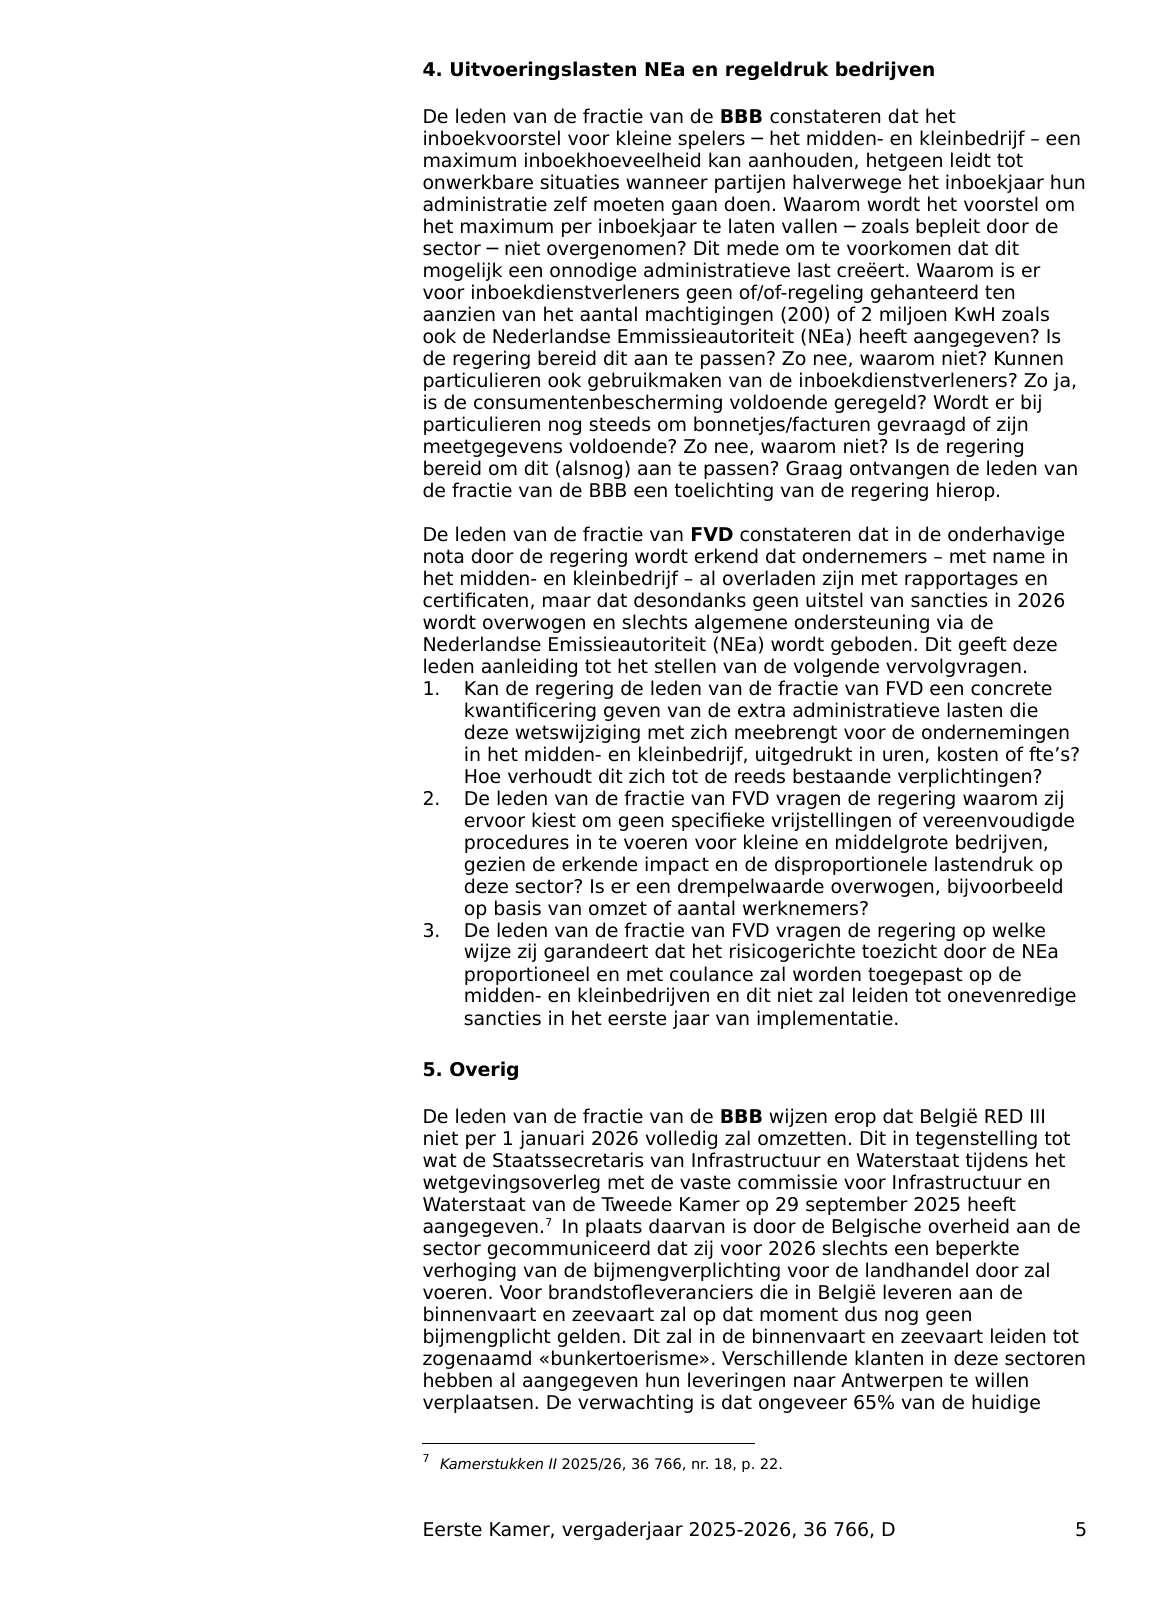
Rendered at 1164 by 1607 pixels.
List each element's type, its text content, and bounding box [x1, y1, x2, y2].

text De leden van de fractie van de BBB constateren dat het inboekvoorstel voor kleine spelers ─ het midden- en kleinbedrijf – een maximum inboekhoeveelheid kan aanhouden, hetgeen leidt tot onwerkbare situaties wanneer partijen halverwege het inboekjaar hun administratie zelf moeten gaan doen. Waarom wordt het voorstel om het maximum per inboekjaar te laten vallen ─ zoals bepleit door de sector ─ niet overgenomen? Dit mede om te voorkomen dat dit mogelijk een onnodige administratieve last creëert. Waarom is er voor inboekdienstverleners geen of/of-regeling gehanteerd ten aanzien van het aantal machtigingen (200) of 2 miljoen KwH zoals ook de Nederlandse Emmissieautoriteit (NEa) heeft aangegeven? Is de regering bereid dit aan te passen? Zo nee, waarom niet? Kunnen particulieren ook gebruikmaken van de inboekdienstverleners? Zo ja, is de consumentenbescherming voldoende geregeld? Wordt er bij particulieren nog steeds om bonnetjes/facturen gevraagd of zijn meetgegevens voldoende? Zo nee, waarom niet? Is de regering bereid om dit (alsnog) aan te passen? Graag ontvangen de leden van de fractie van de BBB een toelichting van de regering hierop. [422, 106, 1087, 502]
subtitle 5. Overig [422, 1059, 1087, 1081]
text 2. De leden van de fractie van FVD vragen de regering waarom zij ervoor kiest om geen specifieke vrijstellingen of vereenvoudigde procedures in te voeren voor kleine en middelgrote bedrijven, gezien de erkende impact en de disproportionele lastendruk op deze sector? Is er een drempelwaarde overwogen, bijvoorbeeld op basis van omzet of aantal werknemers? [422, 788, 1087, 919]
text De leden van de fractie van FVD constateren dat in de onderhavige nota door de regering wordt erkend dat ondernemers – met name in het midden- en kleinbedrijf – al overladen zijn met rapportages en certificaten, maar dat desondanks geen uitstel van sancties in 2026 wordt overwogen en slechts algemene ondersteuning via de Nederlandse Emissieautoriteit (NEa) wordt geboden. Dit geeft deze leden aanleiding tot het stellen van de volgende vervolgvragen. [422, 524, 1087, 678]
text De leden van de fractie van de BBB wijzen erop dat België RED III niet per 1 januari 2026 volledig zal omzetten. Dit in tegenstelling tot wat de Staatssecretaris van Infrastructuur en Waterstaat tijdens het wetgevingsoverleg met de vaste commissie voor Infrastructuur en Waterstaat van de Tweede Kamer op 29 september 2025 heeft aangegeven. In plaats daarvan is door de Belgische overheid aan de sector gecommuniceerd dat zij voor 2026 slechts een beperkte verhoging van de bijmengverplichting voor de landhandel door zal voeren. Voor brandstofleveranciers die in België leveren aan de binnenvaart en zeevaart zal op dat moment dus nog geen bijmengplicht gelden. Dit zal in de binnenvaart en zeevaart leiden tot zogenaamd «bunkertoerisme». Verschillende klanten in deze sectoren hebben al aangegeven hun leveringen naar Antwerpen te willen verplaatsen. De verwachting is dat ongeveer 65% van de huidige [422, 1106, 1087, 1414]
text 3. De leden van de fractie van FVD vragen de regering op welke wijze zij garandeert dat het risicogerichte toezicht door de NEa proportioneel en met coulance zal worden toegepast op de midden- en kleinbedrijven en dit niet zal leiden tot onevenredige sancties in het eerste jaar van implementatie. [422, 919, 1087, 1029]
text Kamerstukken II 2025/26, 36 766, nr. 18, p. 22. [422, 1452, 1087, 1474]
subtitle 4. Uitvoeringslasten NEa en regeldruk bedrijven [422, 59, 1087, 81]
text 1. Kan de regering de leden van de fractie van FVD een concrete kwantificering geven van de extra administratieve lasten die deze wetswijziging met zich meebrengt voor de ondernemingen in het midden- en kleinbedrijf, uitgedrukt in uren, kosten of fte’s? Hoe verhoudt dit zich tot de reeds bestaande verplichtingen? [422, 678, 1087, 788]
